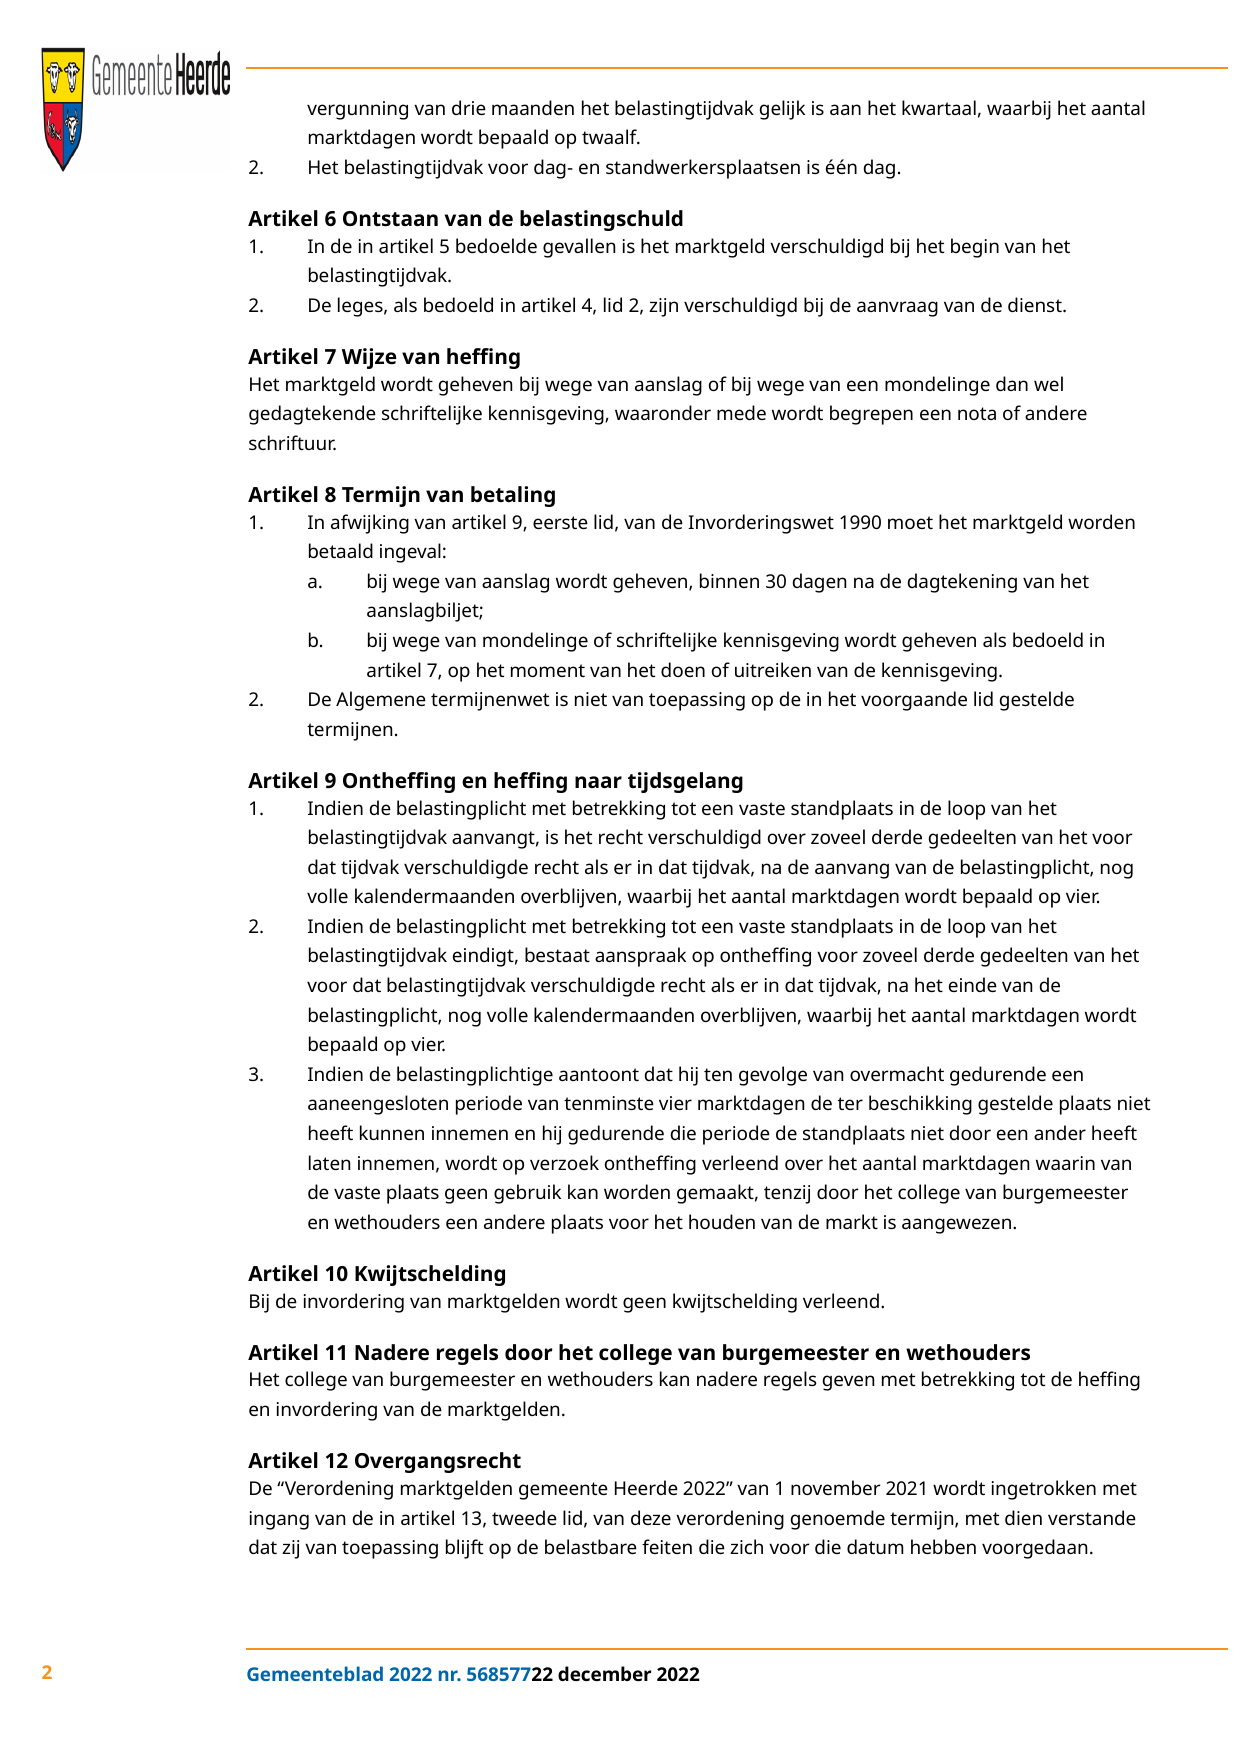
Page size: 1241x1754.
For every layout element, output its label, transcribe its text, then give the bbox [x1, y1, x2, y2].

list vergunning van drie maanden het belastingtijdvak gelijk is aan het kwartaal, waarbij het aantal marktdagen wordt bepaald op twaalf. [248, 95, 1152, 150]
text Artikel 7 Wijze van heffing [248, 342, 1152, 371]
text Artikel 6 Ontstaan van de belastingschuld [248, 204, 1152, 233]
text Artikel 11 Nadere regels door het college van burgemeester en wethouders [248, 1338, 1152, 1367]
list Indien de belastingplichtige aantoont dat hij ten gevolge van overmacht gedurende een aaneengesloten periode van tenminste vier marktdagen de ter beschikking gestelde plaats niet heeft kunnen innemen en hij gedurende die periode de standplaats niet door een ander heeft laten innemen, wordt op verzoek ontheffing verleend over het aantal marktdagen waarin van de vaste plaats geen gebruik kan worden gemaakt, tenzij door het college van burgemeester en wethouders een andere plaats voor het houden van de markt is aangewezen. [248, 1061, 1152, 1235]
text Artikel 12 Overgangsrecht [248, 1447, 1152, 1475]
list In afwijking van artikel 9, eerste lid, van de Invorderingswet 1990 moet het marktgeld worden betaald ingeval: [248, 509, 1152, 564]
list De Algemene termijnenwet is niet van toepassing op de in het voorgaande lid gestelde termijnen. [248, 686, 1152, 742]
list In de in artikel 5 bedoelde gevallen is het marktgeld verschuldigd bij het begin van het belastingtijdvak. [248, 233, 1152, 288]
text Bij de invordering van marktgelden wordt geen kwijtschelding verleend. [248, 1288, 1152, 1313]
text De “Verordening marktgelden gemeente Heerde 2022” van 1 november 2021 wordt ingetrokken met ingang van de in artikel 13, tweede lid, van deze verordening genoemde termijn, met dien verstande dat zij van toepassing blijft op de belastbare feiten die zich voor die datum hebben voorgedaan. [248, 1475, 1152, 1560]
list Indien de belastingplicht met betrekking tot een vaste standplaats in de loop van het belastingtijdvak eindigt, bestaat aanspraak op ontheffing voor zoveel derde gedeelten van het voor dat belastingtijdvak verschuldigde recht als er in dat tijdvak, na het einde van de belastingplicht, nog volle kalendermaanden overblijven, waarbij het aantal marktdagen wordt bepaald op vier. [248, 913, 1152, 1057]
list De leges, als bedoeld in artikel 4, lid 2, zijn verschuldigd bij de aanvraag van de dienst. [248, 292, 1152, 318]
text Het college van burgemeester en wethouders kan nadere regels geven met betrekking tot de heffing en invordering van de marktgelden. [248, 1367, 1152, 1422]
list bij wege van mondelinge of schriftelijke kennisgeving wordt geheven als bedoeld in artikel 7, op het moment van het doen of uitreiken van de kennisgeving. [307, 627, 1152, 682]
list Het belastingtijdvak voor dag- en standwerkersplaatsen is één dag. [248, 154, 1152, 180]
list Indien de belastingplicht met betrekking tot een vaste standplaats in de loop van het belastingtijdvak aanvangt, is het recht verschuldigd over zoveel derde gedeelten van het voor dat tijdvak verschuldigde recht als er in dat tijdvak, na de aanvang van de belastingplicht, nog volle kalendermaanden overblijven, waarbij het aantal marktdagen wordt bepaald op vier. [248, 795, 1152, 909]
text Het marktgeld wordt geheven bij wege van aanslag of bij wege van een mondelinge dan wel gedagtekende schriftelijke kennisgeving, waaronder mede wordt begrepen een nota of andere schriftuur. [248, 371, 1152, 456]
text Artikel 9 Ontheffing en heffing naar tijdsgelang [248, 766, 1152, 795]
list bij wege van aanslag wordt geheven, binnen 30 dagen na de dagtekening van het aanslagbiljet; [307, 568, 1152, 623]
text Artikel 10 Kwijtschelding [248, 1259, 1152, 1288]
picture [41, 47, 231, 172]
text Artikel 8 Termijn van betaling [248, 480, 1152, 509]
